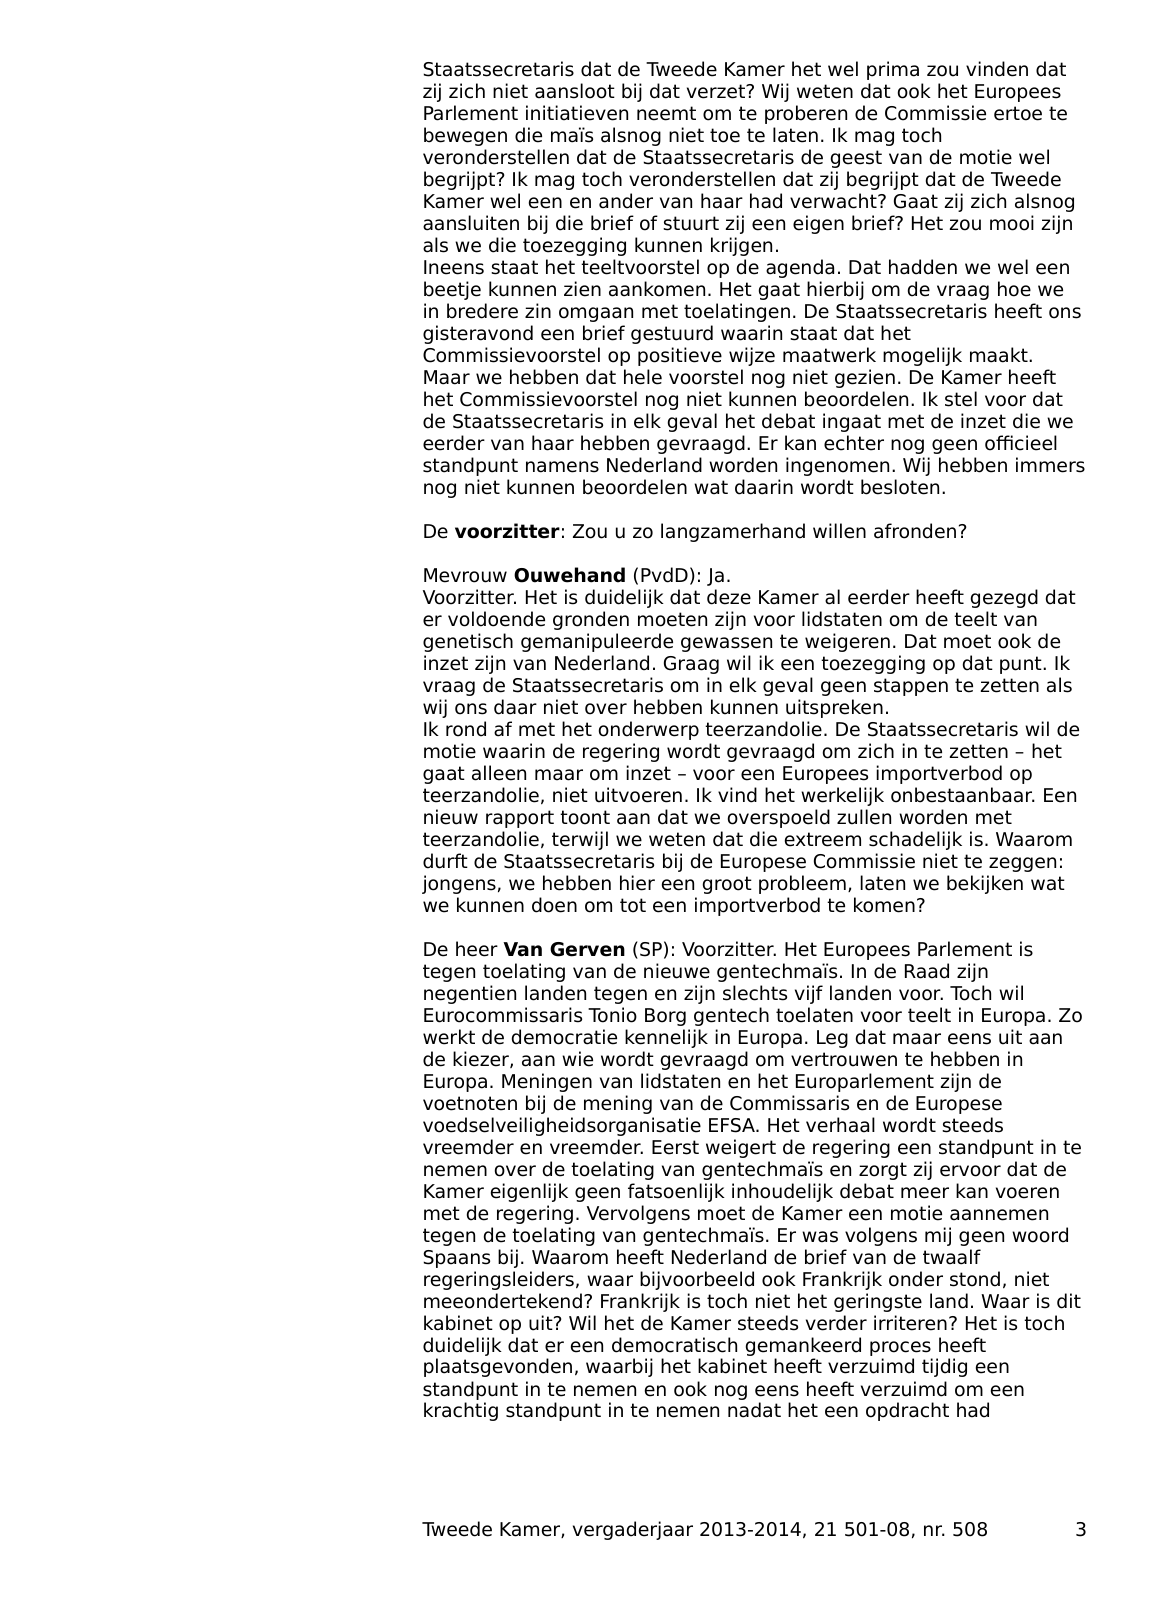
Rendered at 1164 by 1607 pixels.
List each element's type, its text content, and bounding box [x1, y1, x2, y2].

text De heer Van Gerven (SP): Voorzitter. Het Europees Parlement is tegen toelating van de nieuwe gentechmaïs. In de Raad zijn negentien landen tegen en zijn slechts vijf landen voor. Toch wil Eurocommissaris Tonio Borg gentech toelaten voor teelt in Europa. Zo werkt de democratie kennelijk in Europa. Leg dat maar eens uit aan de kiezer, aan wie wordt gevraagd om vertrouwen te hebben in Europa. Meningen van lidstaten en het Europarlement zijn de voetnoten bij de mening van de Commissaris en de Europese voedselveiligheidsorganisatie EFSA. Het verhaal wordt steeds vreemder en vreemder. Eerst weigert de regering een standpunt in te nemen over de toelating van gentechmaïs en zorgt zij ervoor dat de Kamer eigenlijk geen fatsoenlijk inhoudelijk debat meer kan voeren met de regering. Vervolgens moet de Kamer een motie aannemen tegen de toelating van gentechmaïs. Er was volgens mij geen woord Spaans bij. Waarom heeft Nederland de brief van de twaalf regeringsleiders, waar bijvoorbeeld ook Frankrijk onder stond, niet meeondertekend? Frankrijk is toch niet het geringste land. Waar is dit kabinet op uit? Wil het de Kamer steeds verder irriteren? Het is toch duidelijk dat er een democratisch gemankeerd proces heeft plaatsgevonden, waarbij het kabinet heeft verzuimd tijdig een standpunt in te nemen en ook nog eens heeft verzuimd om een krachtig standpunt in te nemen nadat het een opdracht had [422, 939, 1087, 1422]
text Voorzitter. Het is duidelijk dat deze Kamer al eerder heeft gezegd dat er voldoende gronden moeten zijn voor lidstaten om de teelt van genetisch gemanipuleerde gewassen te weigeren. Dat moet ook de inzet zijn van Nederland. Graag wil ik een toezegging op dat punt. Ik vraag de Staatssecretaris om in elk geval geen stappen te zetten als wij ons daar niet over hebben kunnen uitspreken. [422, 587, 1087, 719]
text Ineens staat het teeltvoorstel op de agenda. Dat hadden we wel een beetje kunnen zien aankomen. Het gaat hierbij om de vraag hoe we in bredere zin omgaan met toelatingen. De Staatssecretaris heeft ons gisteravond een brief gestuurd waarin staat dat het Commissievoorstel op positieve wijze maatwerk mogelijk maakt. Maar we hebben dat hele voorstel nog niet gezien. De Kamer heeft het Commissievoorstel nog niet kunnen beoordelen. Ik stel voor dat de Staatssecretaris in elk geval het debat ingaat met de inzet die we eerder van haar hebben gevraagd. Er kan echter nog geen officieel standpunt namens Nederland worden ingenomen. Wij hebben immers nog niet kunnen beoordelen wat daarin wordt besloten. [422, 257, 1087, 499]
text De voorzitter: Zou u zo langzamerhand willen afronden? [422, 521, 1087, 543]
text Ik rond af met het onderwerp teerzandolie. De Staatssecretaris wil de motie waarin de regering wordt gevraagd om zich in te zetten – het gaat alleen maar om inzet – voor een Europees importverbod op teerzandolie, niet uitvoeren. Ik vind het werkelijk onbestaanbaar. Een nieuw rapport toont aan dat we overspoeld zullen worden met teerzandolie, terwijl we weten dat die extreem schadelijk is. Waarom durft de Staatssecretaris bij de Europese Commissie niet te zeggen: jongens, we hebben hier een groot probleem, laten we bekijken wat we kunnen doen om tot een importverbod te komen? [422, 719, 1087, 917]
text Staatssecretaris dat de Tweede Kamer het wel prima zou vinden dat zij zich niet aansloot bij dat verzet? Wij weten dat ook het Europees Parlement initiatieven neemt om te proberen de Commissie ertoe te bewegen die maïs alsnog niet toe te laten. Ik mag toch veronderstellen dat de Staatssecretaris de geest van de motie wel begrijpt? Ik mag toch veronderstellen dat zij begrijpt dat de Tweede Kamer wel een en ander van haar had verwacht? Gaat zij zich alsnog aansluiten bij die brief of stuurt zij een eigen brief? Het zou mooi zijn als we die toezegging kunnen krijgen. [422, 59, 1087, 257]
text Mevrouw Ouwehand (PvdD): Ja. [422, 565, 1087, 587]
